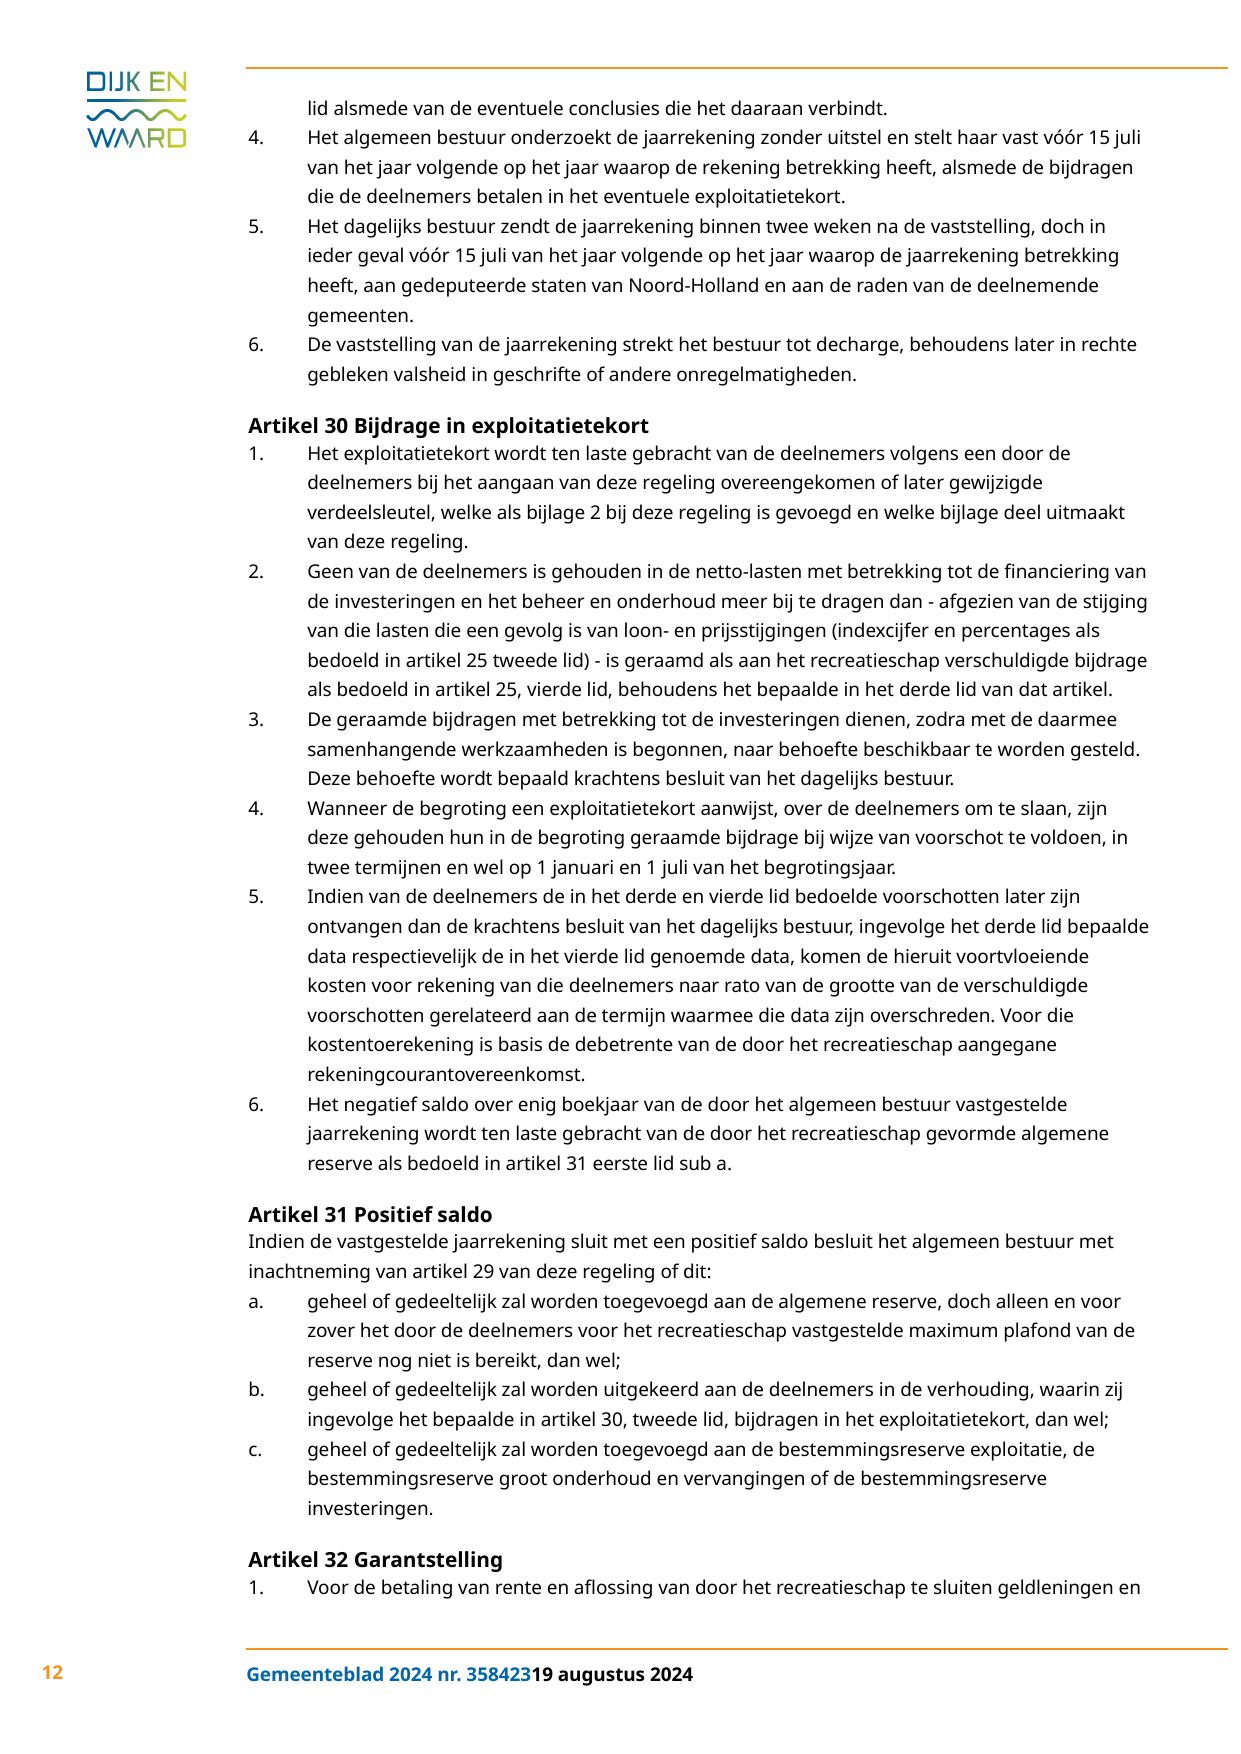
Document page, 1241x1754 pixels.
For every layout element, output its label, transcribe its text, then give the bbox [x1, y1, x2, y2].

list Het dagelijks bestuur zendt de jaarrekening binnen twee weken na de vaststelling, doch in ieder geval vóór 15 juli van het jaar volgende op het jaar waarop de jaarrekening betrekking heeft, aan gedeputeerde staten van Noord-Holland en aan de raden van de deelnemende gemeenten. [248, 213, 1152, 328]
list Het exploitatietekort wordt ten laste gebracht van de deelnemers volgens een door de deelnemers bij het aangaan van deze regeling overeengekomen of later gewijzigde verdeelsleutel, welke als bijlage 2 bij deze regeling is gevoegd en welke bijlage deel uitmaakt van deze regeling. [248, 440, 1152, 554]
list geheel of gedeeltelijk zal worden toegevoegd aan de bestemmingsreserve exploitatie, de bestemmingsreserve groot onderhoud en vervangingen of de bestemmingsreserve investeringen. [248, 1436, 1152, 1521]
list lid alsmede van de eventuele conclusies die het daaraan verbindt. [248, 95, 1152, 121]
list De vaststelling van de jaarrekening strekt het bestuur tot decharge, behoudens later in rechte gebleken valsheid in geschrifte of andere onregelmatigheden. [248, 331, 1152, 387]
list De geraamde bijdragen met betrekking tot de investeringen dienen, zodra met de daarmee samenhangende werkzaamheden is begonnen, naar behoefte beschikbaar te worden gesteld. Deze behoefte wordt bepaald krachtens besluit van het dagelijks bestuur. [248, 706, 1152, 791]
list Het algemeen bestuur onderzoekt de jaarrekening zonder uitstel en stelt haar vast vóór 15 juli van het jaar volgende op het jaar waarop de rekening betrekking heeft, alsmede de bijdragen die de deelnemers betalen in het eventuele exploitatietekort. [248, 124, 1152, 209]
list Indien van de deelnemers de in het derde en vierde lid bedoelde voorschotten later zijn ontvangen dan de krachtens besluit van het dagelijks bestuur, ingevolge het derde lid bepaalde data respectievelijk de in het vierde lid genoemde data, komen de hieruit voortvloeiende kosten voor rekening van die deelnemers naar rato van de grootte van de verschuldigde voorschotten gerelateerd aan de termijn waarmee die data zijn overschreden. Voor die kostentoerekening is basis de debetrente van de door het recreatieschap aangegane rekeningcourantovereenkomst. [248, 884, 1152, 1087]
list Voor de betaling van rente en aflossing van door het recreatieschap te sluiten geldleningen en [248, 1574, 1152, 1599]
text Artikel 31 Positief saldo [248, 1200, 1152, 1229]
list geheel of gedeeltelijk zal worden uitgekeerd aan de deelnemers in de verhouding, waarin zij ingevolge het bepaalde in artikel 30, tweede lid, bijdragen in het exploitatietekort, dan wel; [248, 1377, 1152, 1432]
text Artikel 32 Garantstelling [248, 1545, 1152, 1574]
list Geen van de deelnemers is gehouden in de netto-lasten met betrekking tot de financiering van de investeringen en het beheer en onderhoud meer bij te dragen dan - afgezien van de stijging van die lasten die een gevolg is van loon- en prijsstijgingen (indexcijfer en percentages als bedoeld in artikel 25 tweede lid) - is geraamd als aan het recreatieschap verschuldigde bijdrage als bedoeld in artikel 25, vierde lid, behoudens het bepaalde in het derde lid van dat artikel. [248, 558, 1152, 702]
picture [41, 47, 231, 172]
list Het negatief saldo over enig boekjaar van de door het algemeen bestuur vastgestelde jaarrekening wordt ten laste gebracht van de door het recreatieschap gevormde algemene reserve als bedoeld in artikel 31 eerste lid sub a. [248, 1091, 1152, 1176]
text Artikel 30 Bijdrage in exploitatietekort [248, 411, 1152, 440]
text Indien de vastgestelde jaarrekening sluit met een positief saldo besluit het algemeen bestuur met inachtneming van artikel 29 van deze regeling of dit: [248, 1229, 1152, 1284]
list geheel of gedeeltelijk zal worden toegevoegd aan de algemene reserve, doch alleen en voor zover het door de deelnemers voor het recreatieschap vastgestelde maximum plafond van de reserve nog niet is bereikt, dan wel; [248, 1288, 1152, 1373]
list Wanneer de begroting een exploitatietekort aanwijst, over de deelnemers om te slaan, zijn deze gehouden hun in de begroting geraamde bijdrage bij wijze van voorschot te voldoen, in twee termijnen en wel op 1 januari en 1 juli van het begrotingsjaar. [248, 795, 1152, 880]
